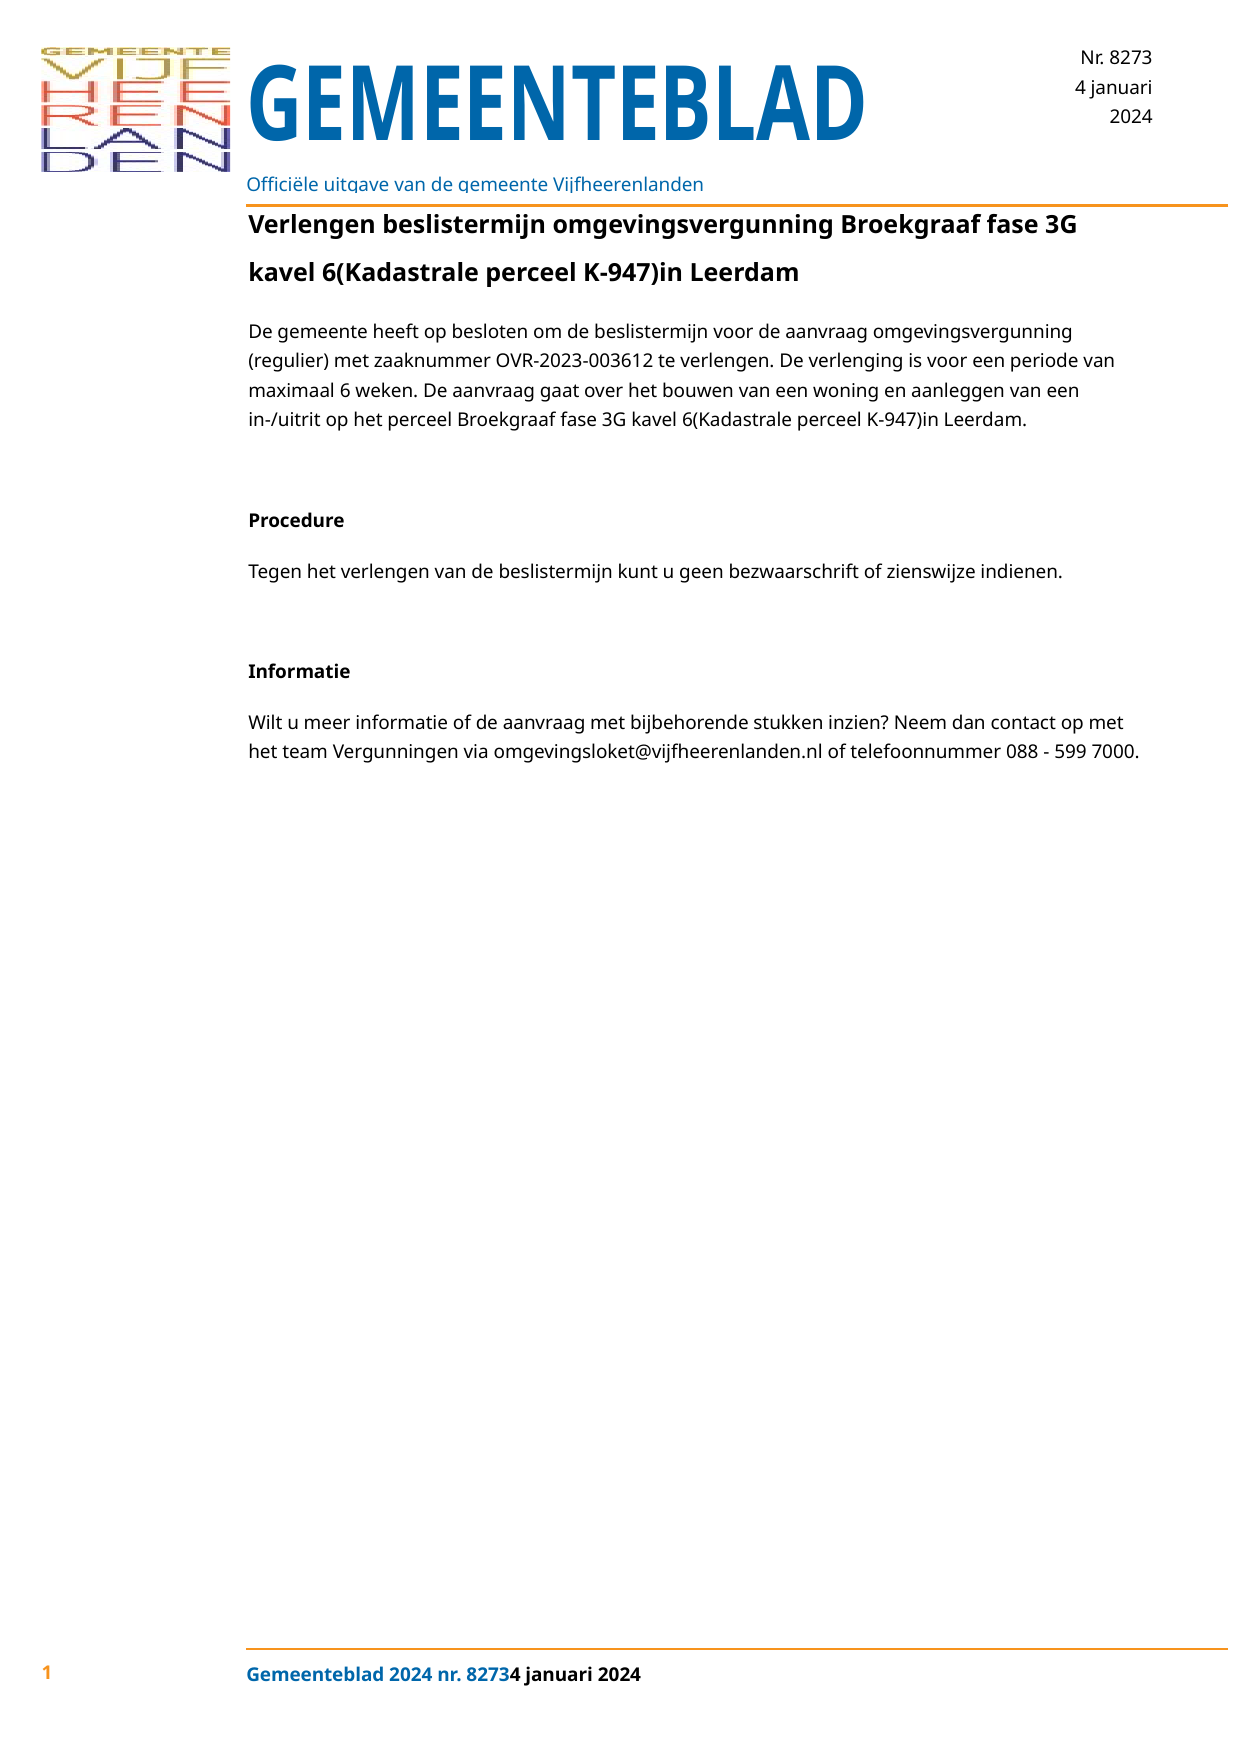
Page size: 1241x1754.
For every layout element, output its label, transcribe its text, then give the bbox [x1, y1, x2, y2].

text Verlengen beslistermijn omgevingsvergunning Broekgraaf fase 3G kavel 6(Kadastrale perceel K-947)in Leerdam [248, 207, 1152, 288]
text Wilt u meer informatie of de aanvraag met bijbehorende stukken inzien? Neem dan contact op met het team Vergunningen via omgevingsloket@vijfheerenlanden.nl of telefoonnummer 088 - 599 7000. [248, 709, 1152, 764]
picture [41, 47, 231, 172]
text Informatie [248, 659, 1152, 684]
text Tegen het verlengen van de beslistermijn kunt u geen bezwaarschrift of zienswijze indienen. [248, 558, 1152, 584]
text Procedure [248, 507, 1152, 533]
text De gemeente heeft op besloten om de beslistermijn voor de aanvraag omgevingsvergunning (regulier) met zaaknummer OVR-2023-003612 te verlengen. De verlenging is voor een periode van maximaal 6 weken. De aanvraag gaat over het bouwen van een woning en aanleggen van een in-/uitrit op het perceel Broekgraaf fase 3G kavel 6(Kadastrale perceel K-947)in Leerdam. [248, 318, 1152, 432]
